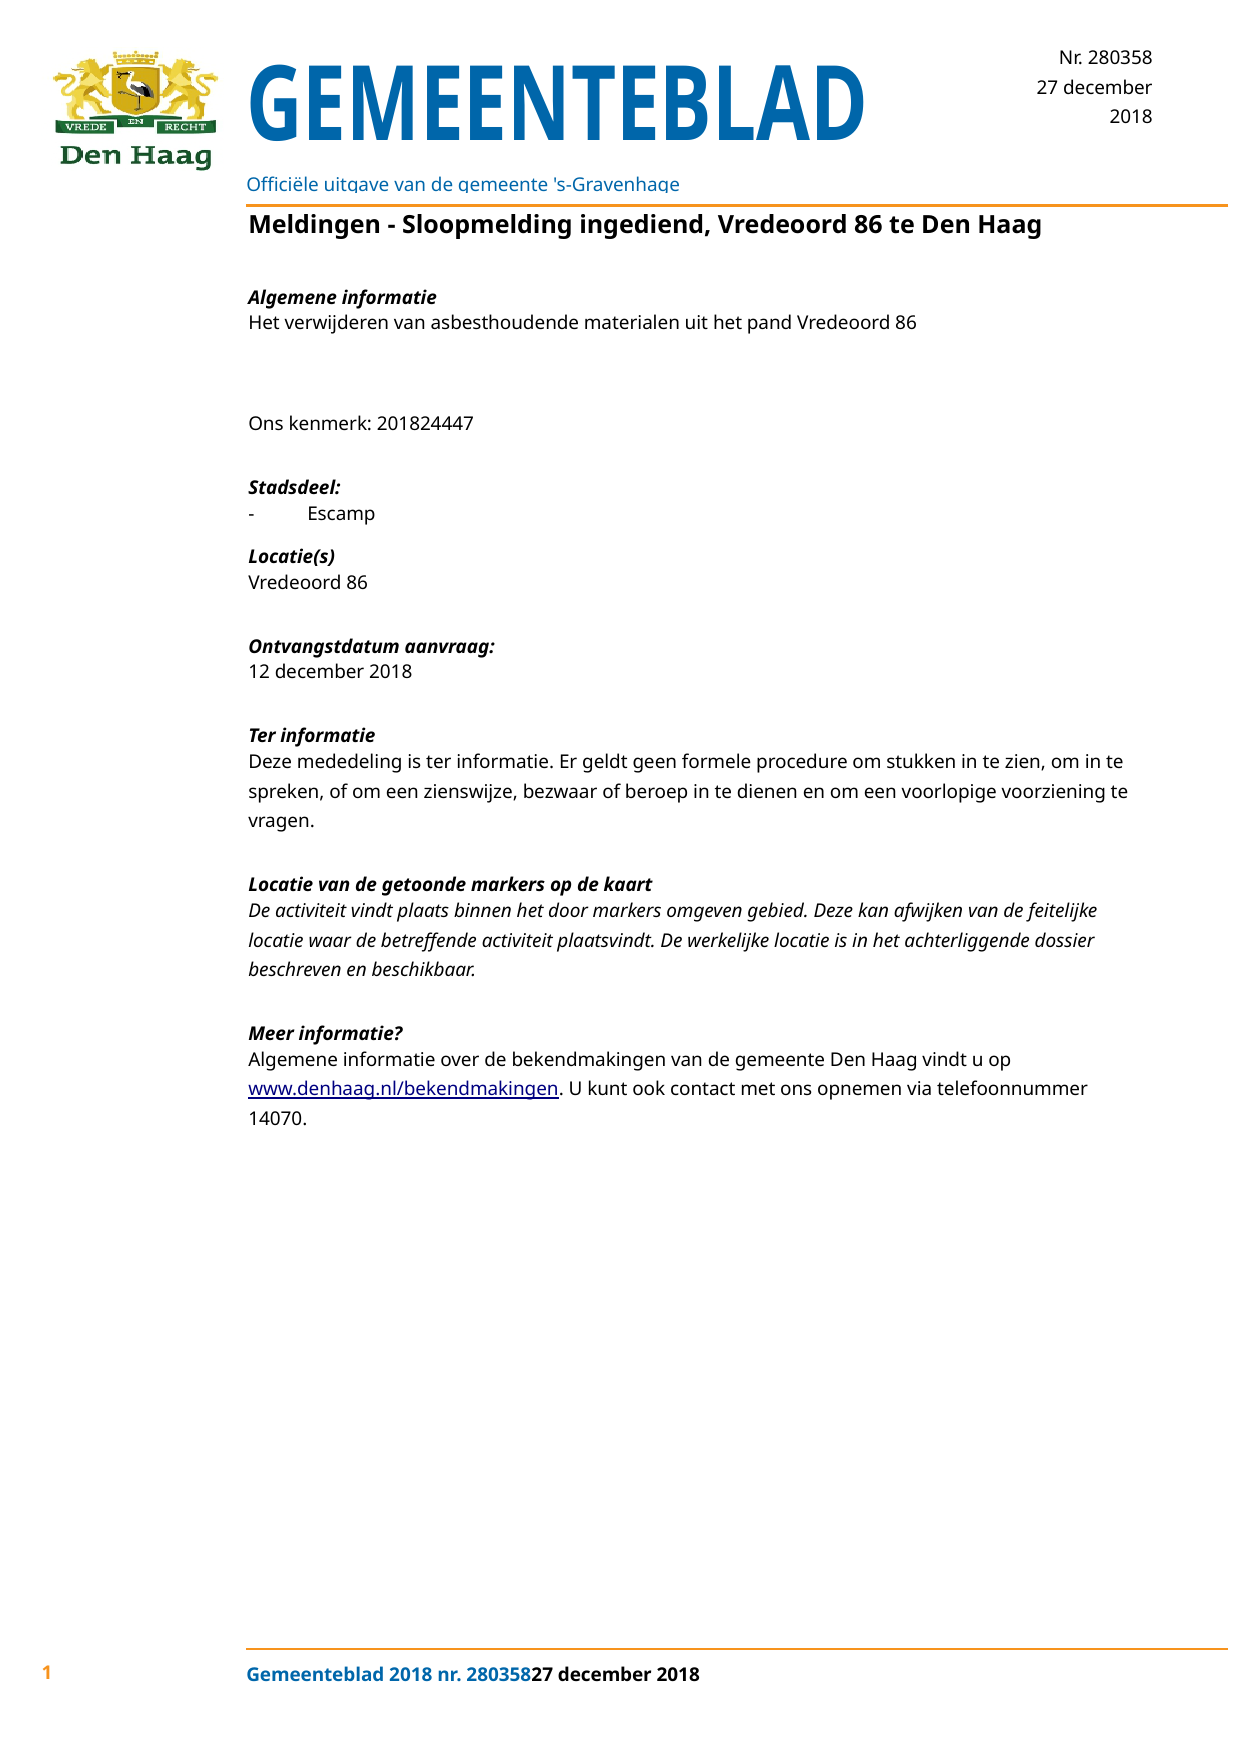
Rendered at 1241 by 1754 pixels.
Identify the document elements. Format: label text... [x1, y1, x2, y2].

text Meer informatie? [248, 1020, 1152, 1046]
text Het verwijderen van asbesthoudende materialen uit het pand Vredeoord 86 [248, 309, 1152, 335]
text Locatie(s) [248, 543, 1152, 569]
text Algemene informatie over de bekendmakingen van de gemeente Den Haag vindt u op www.denhaag.nl/bekendmakingen. U kunt ook contact met ons opnemen via telefoonnummer 14070. [248, 1046, 1152, 1131]
text Ontvangstdatum aanvraag: [248, 633, 1152, 659]
text De activiteit vindt plaats binnen het door markers omgeven gebied. Deze kan afwijken van de feitelijke locatie waar de betreffende activiteit plaatsvindt. De werkelijke locatie is in het achterliggende dossier beschreven en beschikbaar. [248, 897, 1152, 982]
text 12 december 2018 [248, 659, 1152, 684]
list Escamp [248, 500, 1152, 526]
text Stadsdeel: [248, 474, 1152, 500]
text Locatie van de getoonde markers op de kaart [248, 871, 1152, 897]
text Vredeoord 86 [248, 569, 1152, 595]
text Meldingen - Sloopmelding ingediend, Vredeoord 86 te Den Haag [248, 207, 1152, 241]
text Ter informatie [248, 723, 1152, 748]
text Algemene informatie [248, 284, 1152, 309]
text Ons kenmerk: 201824447 [248, 410, 1152, 436]
picture [41, 47, 231, 172]
text Deze mededeling is ter informatie. Er geldt geen formele procedure om stukken in te zien, om in te spreken, of om een zienswijze, bezwaar of beroep in te dienen en om een voorlopige voorziening te vragen. [248, 748, 1152, 833]
